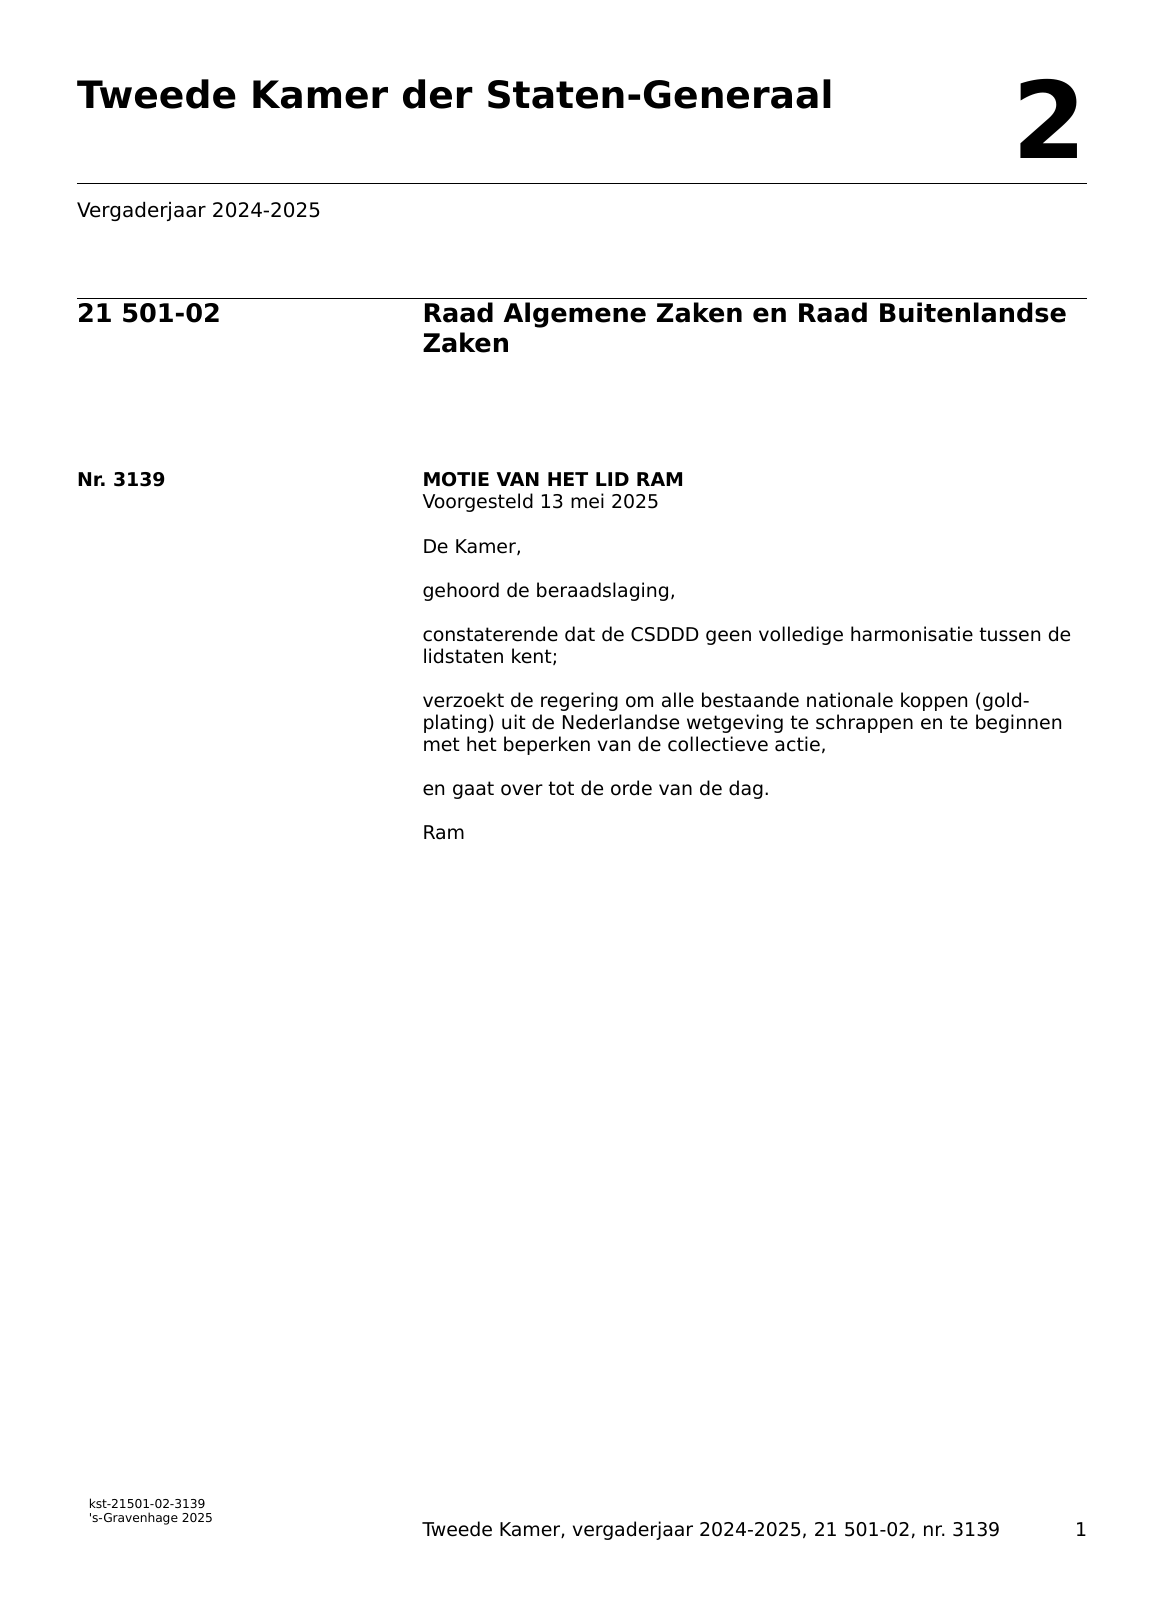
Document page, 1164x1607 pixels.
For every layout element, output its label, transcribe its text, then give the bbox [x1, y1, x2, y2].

subtitle Nr. 3139 MOTIE VAN HET LID RAM [77, 469, 1087, 491]
text constaterende dat de CSDDD geen volledige harmonisatie tussen de lidstaten kent; [422, 624, 1087, 668]
text 's-Gravenhage 2025 [88, 1511, 323, 1525]
text De Kamer, [422, 536, 1087, 557]
text en gaat over tot de orde van de dag. [422, 778, 1087, 800]
text Ram [422, 822, 1087, 844]
table_header 2 [886, 59, 1087, 183]
text kst-21501-02-3139 [88, 1497, 323, 1511]
table_header Tweede Kamer der Staten-Generaal [77, 59, 886, 183]
text verzoekt de regering om alle bestaande nationale koppen (gold-plating) uit de Nederlandse wetgeving te schrappen en te beginnen met het beperken van de collectieve actie, [422, 690, 1087, 756]
text gehoord de beraadslaging, [422, 580, 1087, 602]
text Voorgesteld 13 mei 2025 [422, 491, 1087, 513]
subtitle 21 501-02 Raad Algemene Zaken en Raad Buitenlandse Zaken [77, 299, 1087, 358]
table_cell Vergaderjaar 2024-2025 [77, 184, 1087, 298]
